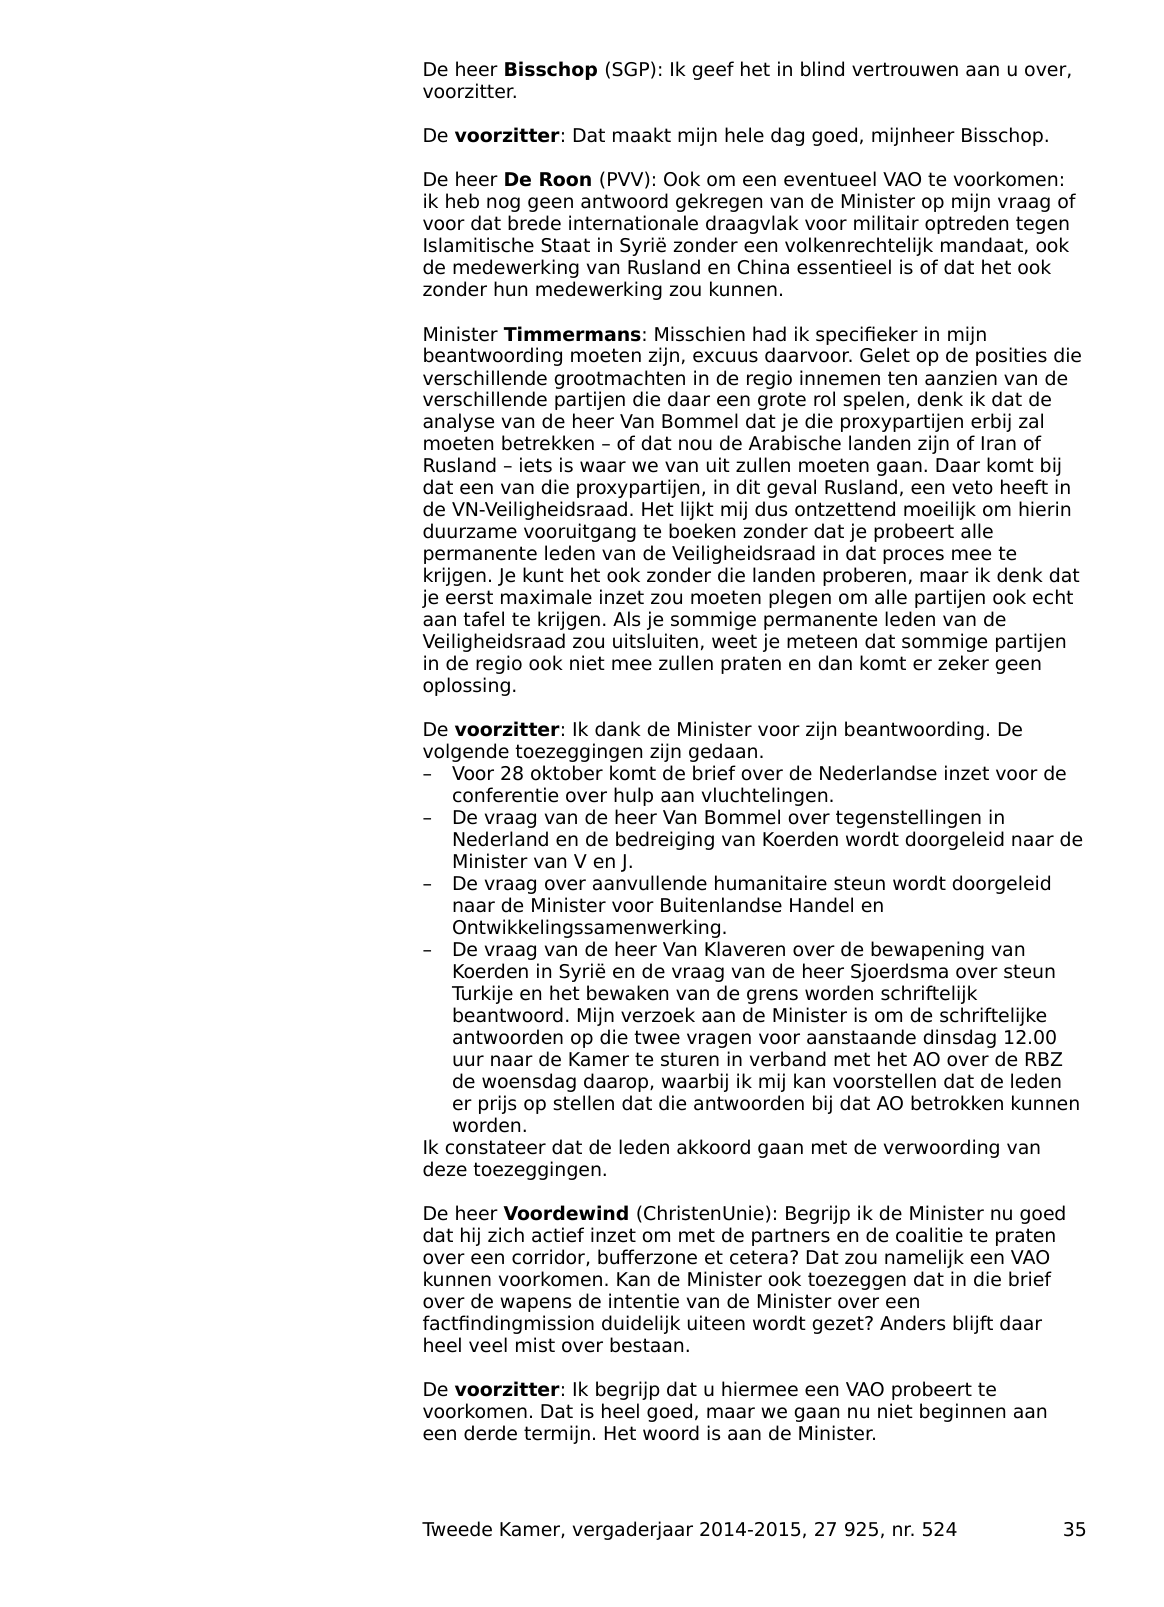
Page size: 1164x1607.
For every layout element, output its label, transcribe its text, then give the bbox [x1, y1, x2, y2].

text De heer Voordewind (ChristenUnie): Begrijp ik de Minister nu goed dat hij zich actief inzet om met de partners en de coalitie te praten over een corridor, bufferzone et cetera? Dat zou namelijk een VAO kunnen voorkomen. Kan de Minister ook toezeggen dat in die brief over de wapens de intentie van de Minister over een factfindingmission duidelijk uiteen wordt gezet? Anders blijft daar heel veel mist over bestaan. [422, 1203, 1087, 1357]
text – De vraag over aanvullende humanitaire steun wordt doorgeleid naar de Minister voor Buitenlandse Handel en Ontwikkelingssamenwerking. [422, 873, 1087, 939]
text – De vraag van de heer Van Klaveren over de bewapening van Koerden in Syrië en de vraag van de heer Sjoerdsma over steun Turkije en het bewaken van de grens worden schriftelijk beantwoord. Mijn verzoek aan de Minister is om de schriftelijke antwoorden op die twee vragen voor aanstaande dinsdag 12.00 uur naar de Kamer te sturen in verband met het AO over de RBZ de woensdag daarop, waarbij ik mij kan voorstellen dat de leden er prijs op stellen dat die antwoorden bij dat AO betrokken kunnen worden. [422, 939, 1087, 1137]
text De heer Bisschop (SGP): Ik geef het in blind vertrouwen aan u over, voorzitter. [422, 59, 1087, 103]
text Ik constateer dat de leden akkoord gaan met de verwoording van deze toezeggingen. [422, 1137, 1087, 1181]
text Minister Timmermans: Misschien had ik specifieker in mijn beantwoording moeten zijn, excuus daarvoor. Gelet op de posities die verschillende grootmachten in de regio innemen ten aanzien van de verschillende partijen die daar een grote rol spelen, denk ik dat de analyse van de heer Van Bommel dat je die proxypartijen erbij zal moeten betrekken – of dat nou de Arabische landen zijn of Iran of Rusland – iets is waar we van uit zullen moeten gaan. Daar komt bij dat een van die proxypartijen, in dit geval Rusland, een veto heeft in de VN-Veiligheidsraad. Het lijkt mij dus ontzettend moeilijk om hierin duurzame vooruitgang te boeken zonder dat je probeert alle permanente leden van de Veiligheidsraad in dat proces mee te krijgen. Je kunt het ook zonder die landen proberen, maar ik denk dat je eerst maximale inzet zou moeten plegen om alle partijen ook echt aan tafel te krijgen. Als je sommige permanente leden van de Veiligheidsraad zou uitsluiten, weet je meteen dat sommige partijen in de regio ook niet mee zullen praten en dan komt er zeker geen oplossing. [422, 323, 1087, 697]
text De voorzitter: Ik begrijp dat u hiermee een VAO probeert te voorkomen. Dat is heel goed, maar we gaan nu niet beginnen aan een derde termijn. Het woord is aan de Minister. [422, 1379, 1087, 1445]
text De voorzitter: Ik dank de Minister voor zijn beantwoording. De volgende toezeggingen zijn gedaan. [422, 719, 1087, 763]
text – Voor 28 oktober komt de brief over de Nederlandse inzet voor de conferentie over hulp aan vluchtelingen. [422, 763, 1087, 807]
text – De vraag van de heer Van Bommel over tegenstellingen in Nederland en de bedreiging van Koerden wordt doorgeleid naar de Minister van V en J. [422, 807, 1087, 873]
text De heer De Roon (PVV): Ook om een eventueel VAO te voorkomen: ik heb nog geen antwoord gekregen van de Minister op mijn vraag of voor dat brede internationale draagvlak voor militair optreden tegen Islamitische Staat in Syrië zonder een volkenrechtelijk mandaat, ook de medewerking van Rusland en China essentieel is of dat het ook zonder hun medewerking zou kunnen. [422, 169, 1087, 301]
text De voorzitter: Dat maakt mijn hele dag goed, mijnheer Bisschop. [422, 125, 1087, 147]
